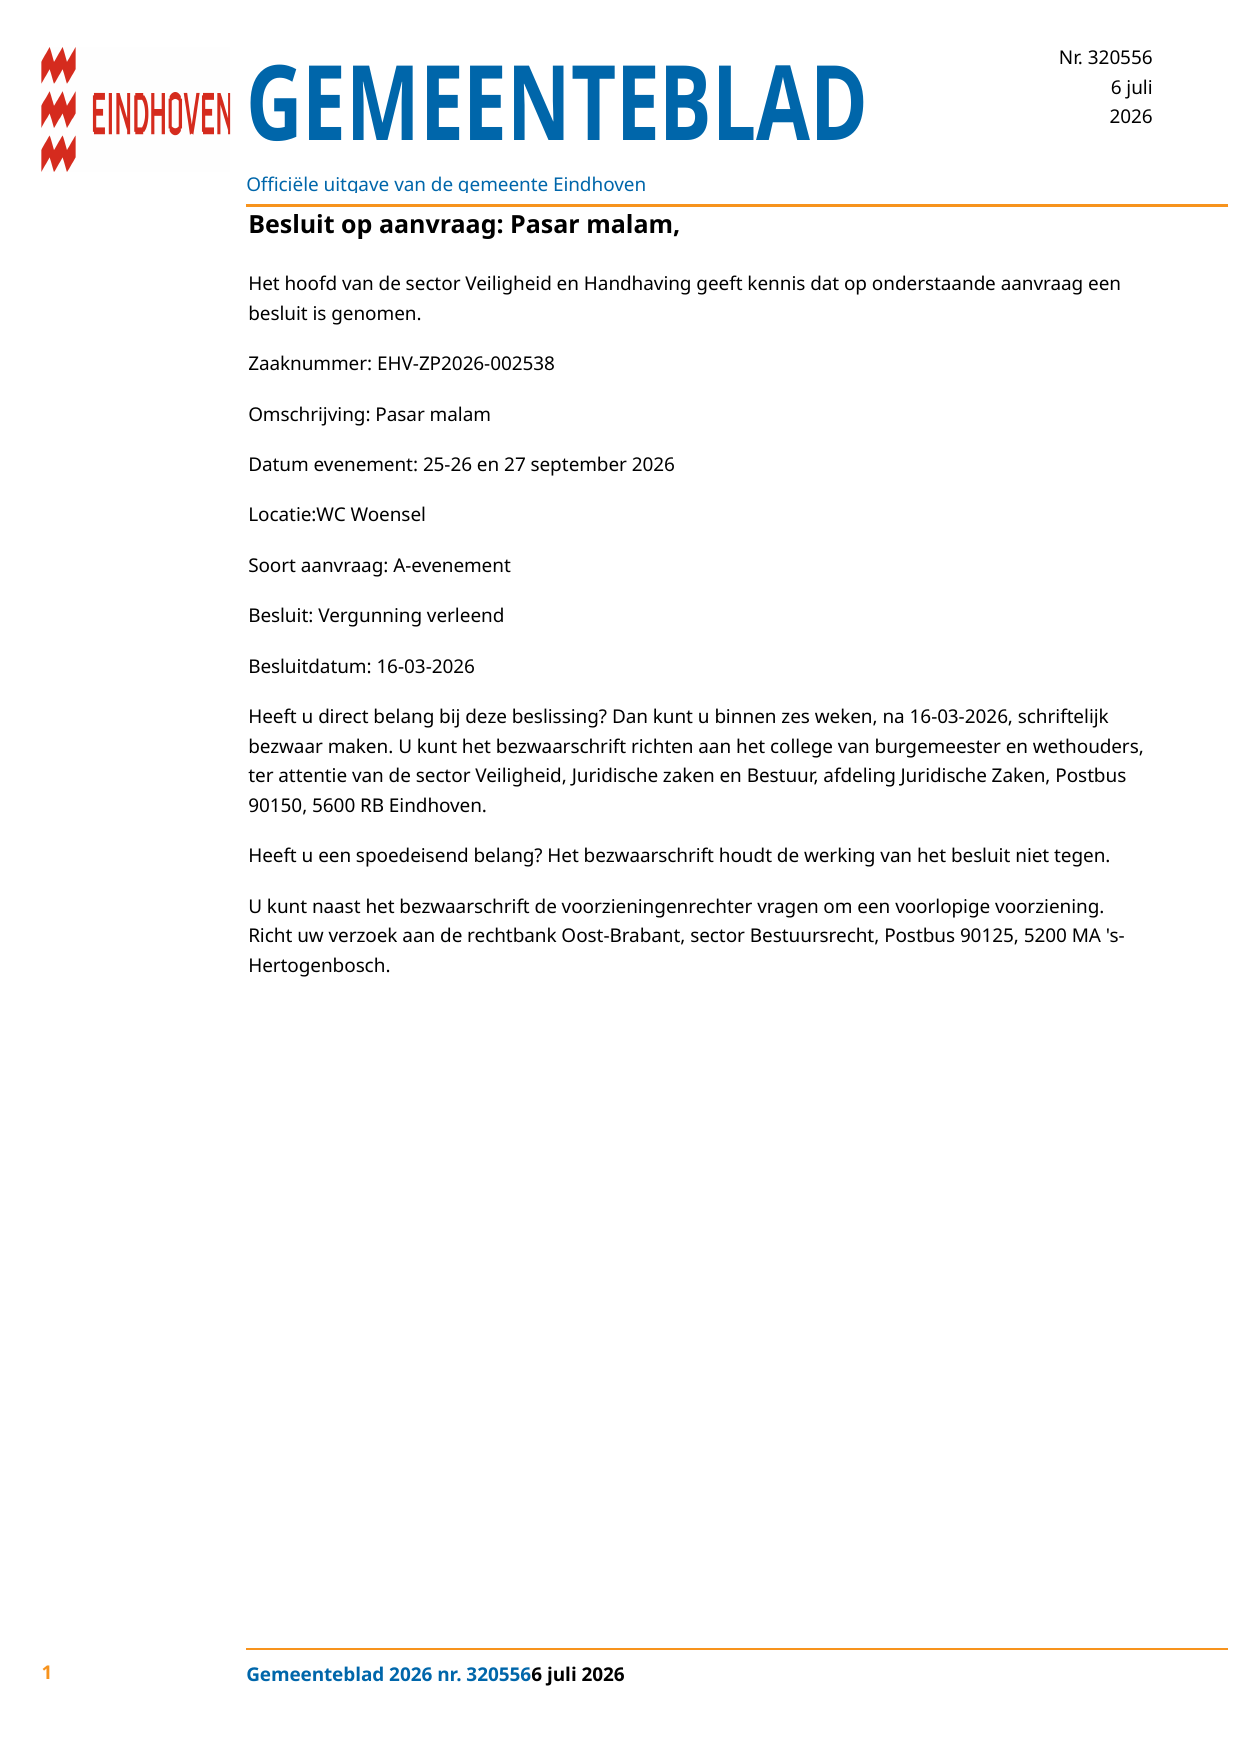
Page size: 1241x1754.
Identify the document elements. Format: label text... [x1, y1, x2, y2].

text Locatie:WC Woensel [248, 502, 1152, 527]
text Heeft u een spoedeisend belang? Het bezwaarschrift houdt de werking van het besluit niet tegen. [248, 842, 1152, 868]
text Datum evenement: 25-26 en 27 september 2026 [248, 451, 1152, 477]
text Omschrijving: Pasar malam [248, 401, 1152, 426]
text Soort aanvraag: A-evenement [248, 552, 1152, 578]
text Besluitdatum: 16-03-2026 [248, 653, 1152, 678]
text Besluit op aanvraag: Pasar malam, [248, 207, 1152, 241]
text U kunt naast het bezwaarschrift de voorzieningenrechter vragen om een voorlopige voorziening. Richt uw verzoek aan de rechtbank Oost-Brabant, sector Bestuursrecht, Postbus 90125, 5200 MA 's-Hertogenbosch. [248, 893, 1152, 978]
text Heeft u direct belang bij deze beslissing? Dan kunt u binnen zes weken, na 16-03-2026, schriftelijk bezwaar maken. U kunt het bezwaarschrift richten aan het college van burgemeester en wethouders, ter attentie van de sector Veiligheid, Juridische zaken en Bestuur, afdeling Juridische Zaken, Postbus 90150, 5600 RB Eindhoven. [248, 703, 1152, 818]
text Zaaknummer: EHV-ZP2026-002538 [248, 350, 1152, 376]
text Besluit: Vergunning verleend [248, 602, 1152, 628]
text Het hoofd van de sector Veiligheid en Handhaving geeft kennis dat op onderstaande aanvraag een besluit is genomen. [248, 270, 1152, 326]
picture [41, 47, 231, 172]
